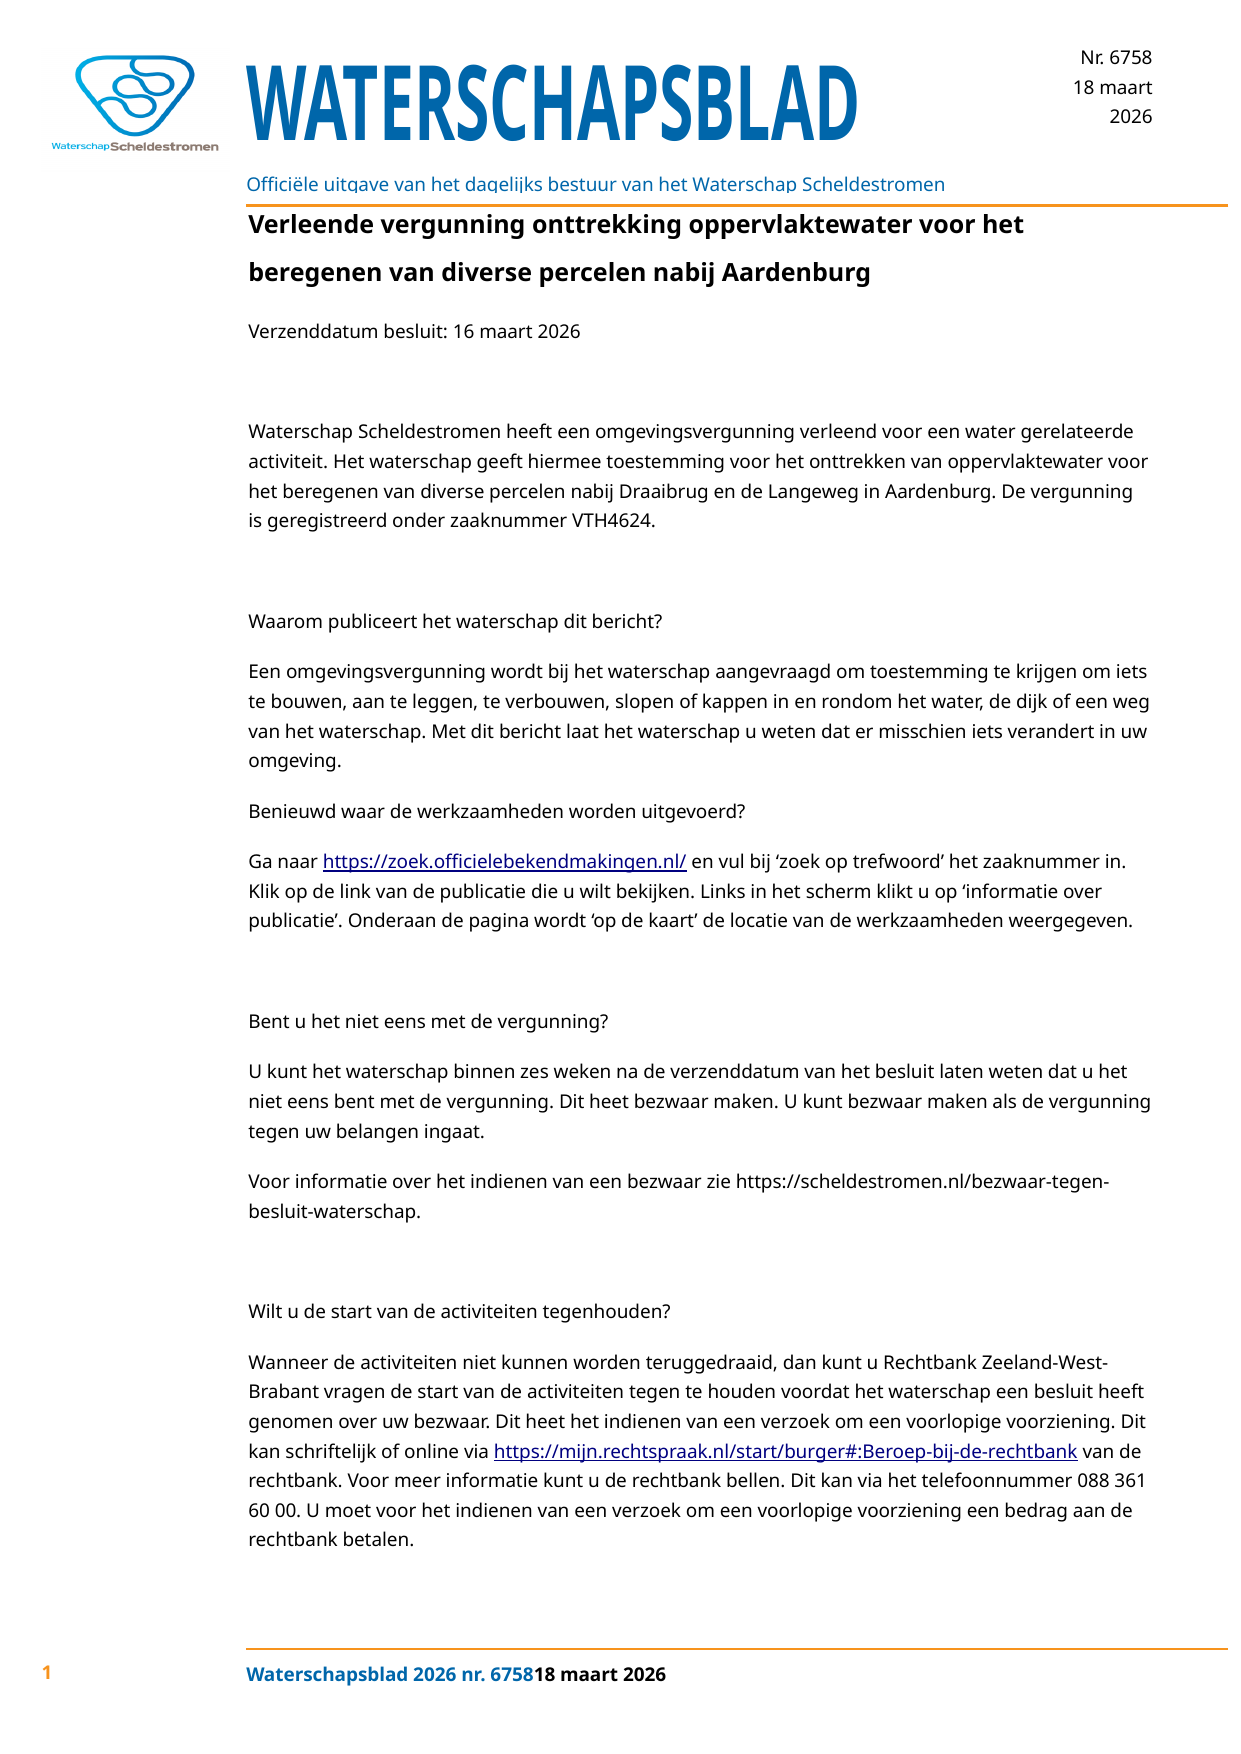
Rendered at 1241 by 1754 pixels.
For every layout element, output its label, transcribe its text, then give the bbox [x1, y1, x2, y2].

text Wilt u de start van de activiteiten tegenhouden? [248, 1299, 1152, 1324]
text Bent u het niet eens met de vergunning? [248, 1008, 1152, 1034]
text Ga naar https://zoek.officielebekendmakingen.nl/ en vul bij ‘zoek op trefwoord’ het zaaknummer in. Klik op de link van de publicatie die u wilt bekijken. Links in het scherm klikt u op ‘informatie over publicatie’. Onderaan de pagina wordt ‘op de kaart’ de locatie van de werkzaamheden weergegeven. [248, 848, 1152, 933]
text Verzenddatum besluit: 16 maart 2026 [248, 318, 1152, 344]
text Een omgevingsvergunning wordt bij het waterschap aangevraagd om toestemming te krijgen om iets te bouwen, aan te leggen, te verbouwen, slopen of kappen in en rondom het water, de dijk of een weg van het waterschap. Met dit bericht laat het waterschap u weten dat er misschien iets verandert in uw omgeving. [248, 659, 1152, 773]
text Voor informatie over het indienen van een bezwaar zie https://scheldestromen.nl/bezwaar-tegen-besluit-waterschap. [248, 1168, 1152, 1224]
text Waarom publiceert het waterschap dit bericht? [248, 608, 1152, 634]
text Wanneer de activiteiten niet kunnen worden teruggedraaid, dan kunt u Rechtbank Zeeland-West-Brabant vragen de start van de activiteiten tegen te houden voordat het waterschap een besluit heeft genomen over uw bezwaar. Dit heet het indienen van een verzoek om een voorlopige voorziening. Dit kan schriftelijk of online via https://mijn.rechtspraak.nl/start/burger#:Beroep-bij-de-rechtbank van de rechtbank. Voor meer informatie kunt u de rechtbank bellen. Dit kan via het telefoonnummer 088 361 60 00. U moet voor het indienen van een verzoek om een voorlopige voorziening een bedrag aan de rechtbank betalen. [248, 1349, 1152, 1552]
text Waterschap Scheldestromen heeft een omgevingsvergunning verleend voor een water gerelateerde activiteit. Het waterschap geeft hiermee toestemming voor het onttrekken van oppervlaktewater voor het beregenen van diverse percelen nabij Draaibrug en de Langeweg in Aardenburg. De vergunning is geregistreerd onder zaaknummer VTH4624. [248, 419, 1152, 533]
text Verleende vergunning onttrekking oppervlaktewater voor het beregenen van diverse percelen nabij Aardenburg [248, 207, 1152, 288]
picture [41, 47, 231, 172]
text Benieuwd waar de werkzaamheden worden uitgevoerd? [248, 798, 1152, 824]
text U kunt het waterschap binnen zes weken na de verzenddatum van het besluit laten weten dat u het niet eens bent met de vergunning. Dit heet bezwaar maken. U kunt bezwaar maken als de vergunning tegen uw belangen ingaat. [248, 1059, 1152, 1144]
